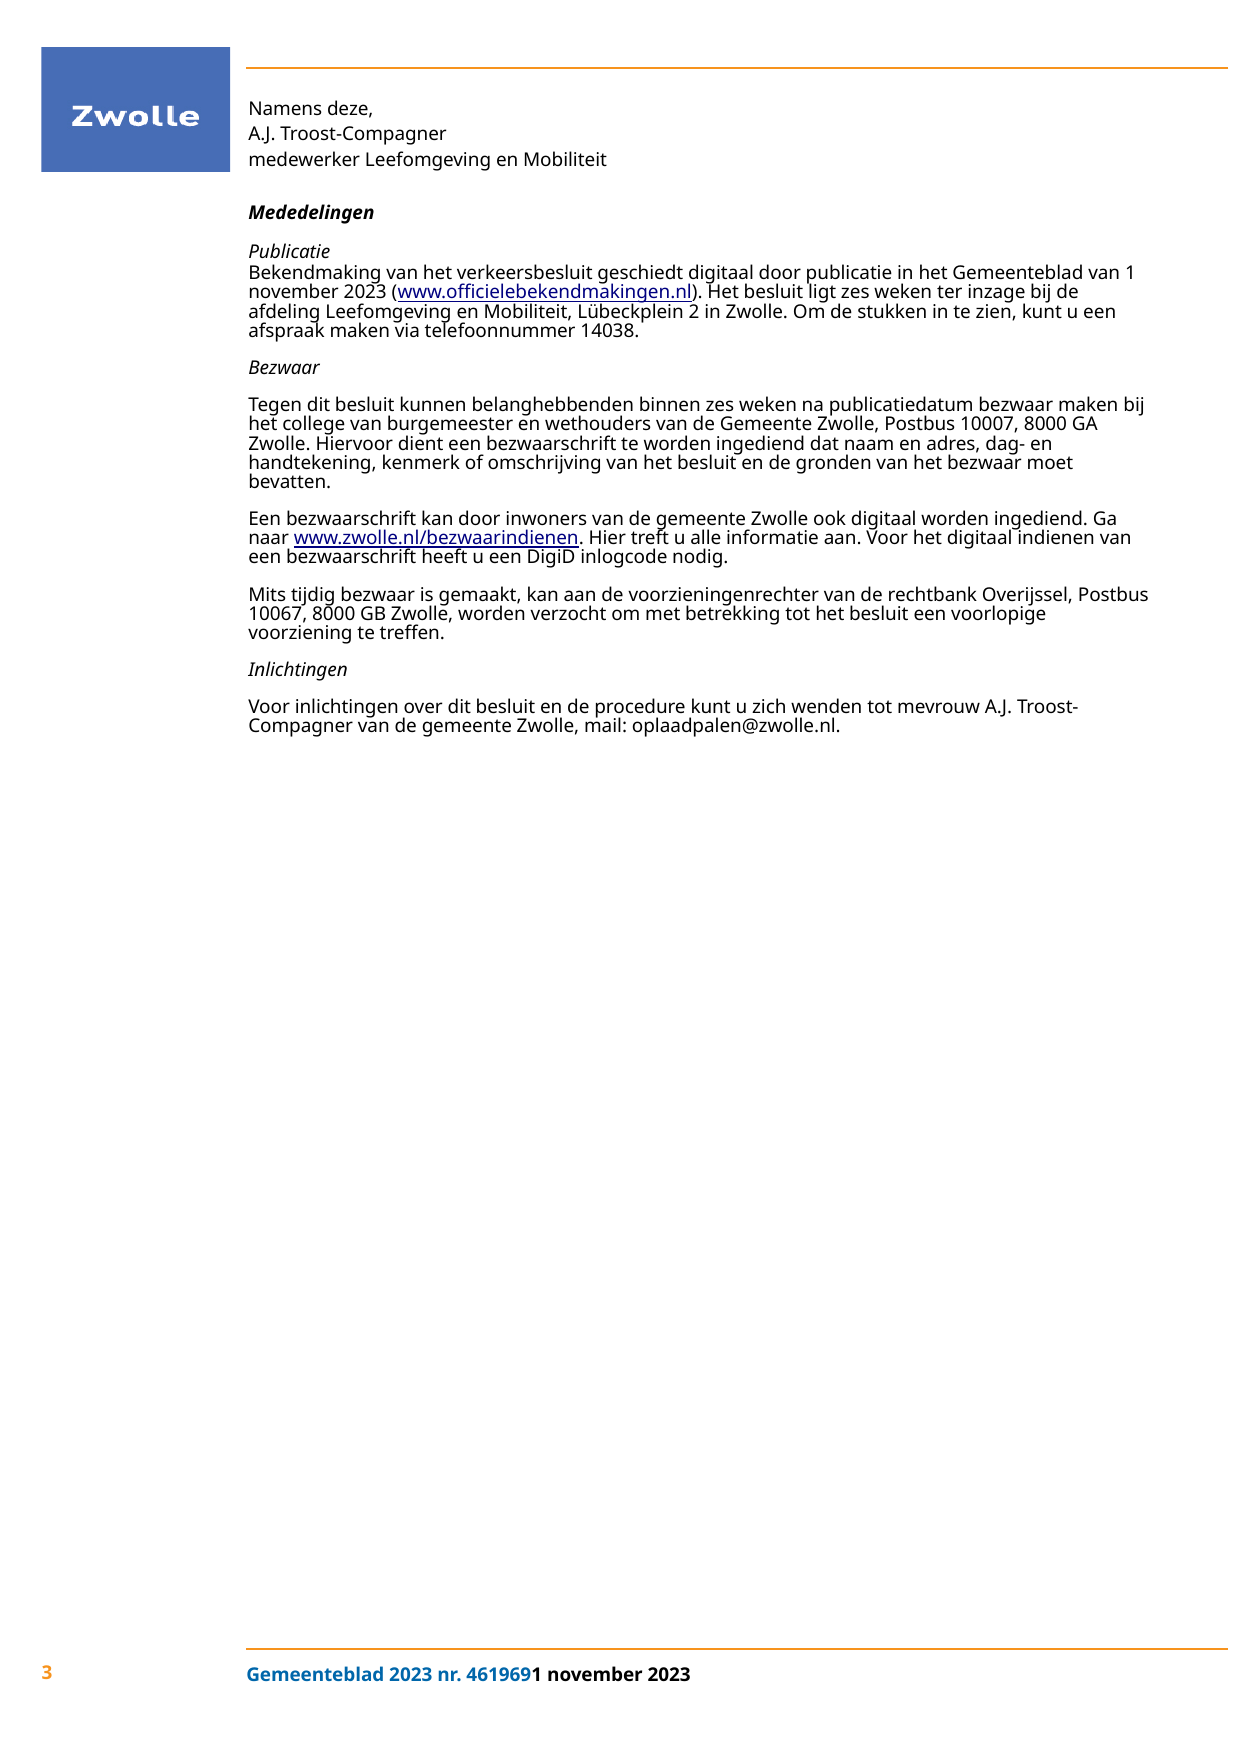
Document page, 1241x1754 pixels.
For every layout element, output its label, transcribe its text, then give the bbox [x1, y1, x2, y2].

text Een bezwaarschrift kan door inwoners van de gemeente Zwolle ook digitaal worden ingediend. Ga naar www.zwolle.nl/bezwaarindienen. Hier treft u alle informatie aan. Voor het digitaal indienen van een bezwaarschrift heeft u een DigiD inlogcode nodig. [248, 510, 1152, 568]
text Publicatie [248, 238, 1152, 264]
text Mits tijdig bezwaar is gemaakt, kan aan de voorzieningenrechter van de rechtbank Overijssel, Postbus 10067, 8000 GB Zwolle, worden verzocht om met betrekking tot het besluit een voorlopige voorziening te treffen. [248, 586, 1152, 643]
text A.J. Troost-Compagner [248, 121, 1152, 146]
text medewerker Leefomgeving en Mobiliteit [248, 146, 1152, 172]
picture [41, 47, 231, 172]
text Bezwaar [248, 359, 1152, 378]
text Bekendmaking van het verkeersbesluit geschiedt digitaal door publicatie in het Gemeenteblad van 1 november 2023 (www.officielebekendmakingen.nl). Het besluit ligt zes weken ter inzage bij de afdeling Leefomgeving en Mobiliteit, Lübeckplein 2 in Zwolle. Om de stukken in te zien, kunt u een afspraak maken via telefoonnummer 14038. [248, 264, 1152, 341]
text Namens deze, [248, 95, 1152, 121]
text Voor inlichtingen over dit besluit en de procedure kunt u zich wenden tot mevrouw A.J. Troost-Compagner van de gemeente Zwolle, mail: oplaadpalen@zwolle.nl. [248, 698, 1152, 737]
text Inlichtingen [248, 661, 1152, 680]
text Tegen dit besluit kunnen belanghebbenden binnen zes weken na publicatiedatum bezwaar maken bij het college van burgemeester en wethouders van de Gemeente Zwolle, Postbus 10007, 8000 GA Zwolle. Hiervoor dient een bezwaarschrift te worden ingediend dat naam en adres, dag- en handtekening, kenmerk of omschrijving van het besluit en de gronden van het bezwaar moet bevatten. [248, 396, 1152, 492]
text Mededelingen [248, 199, 1152, 225]
